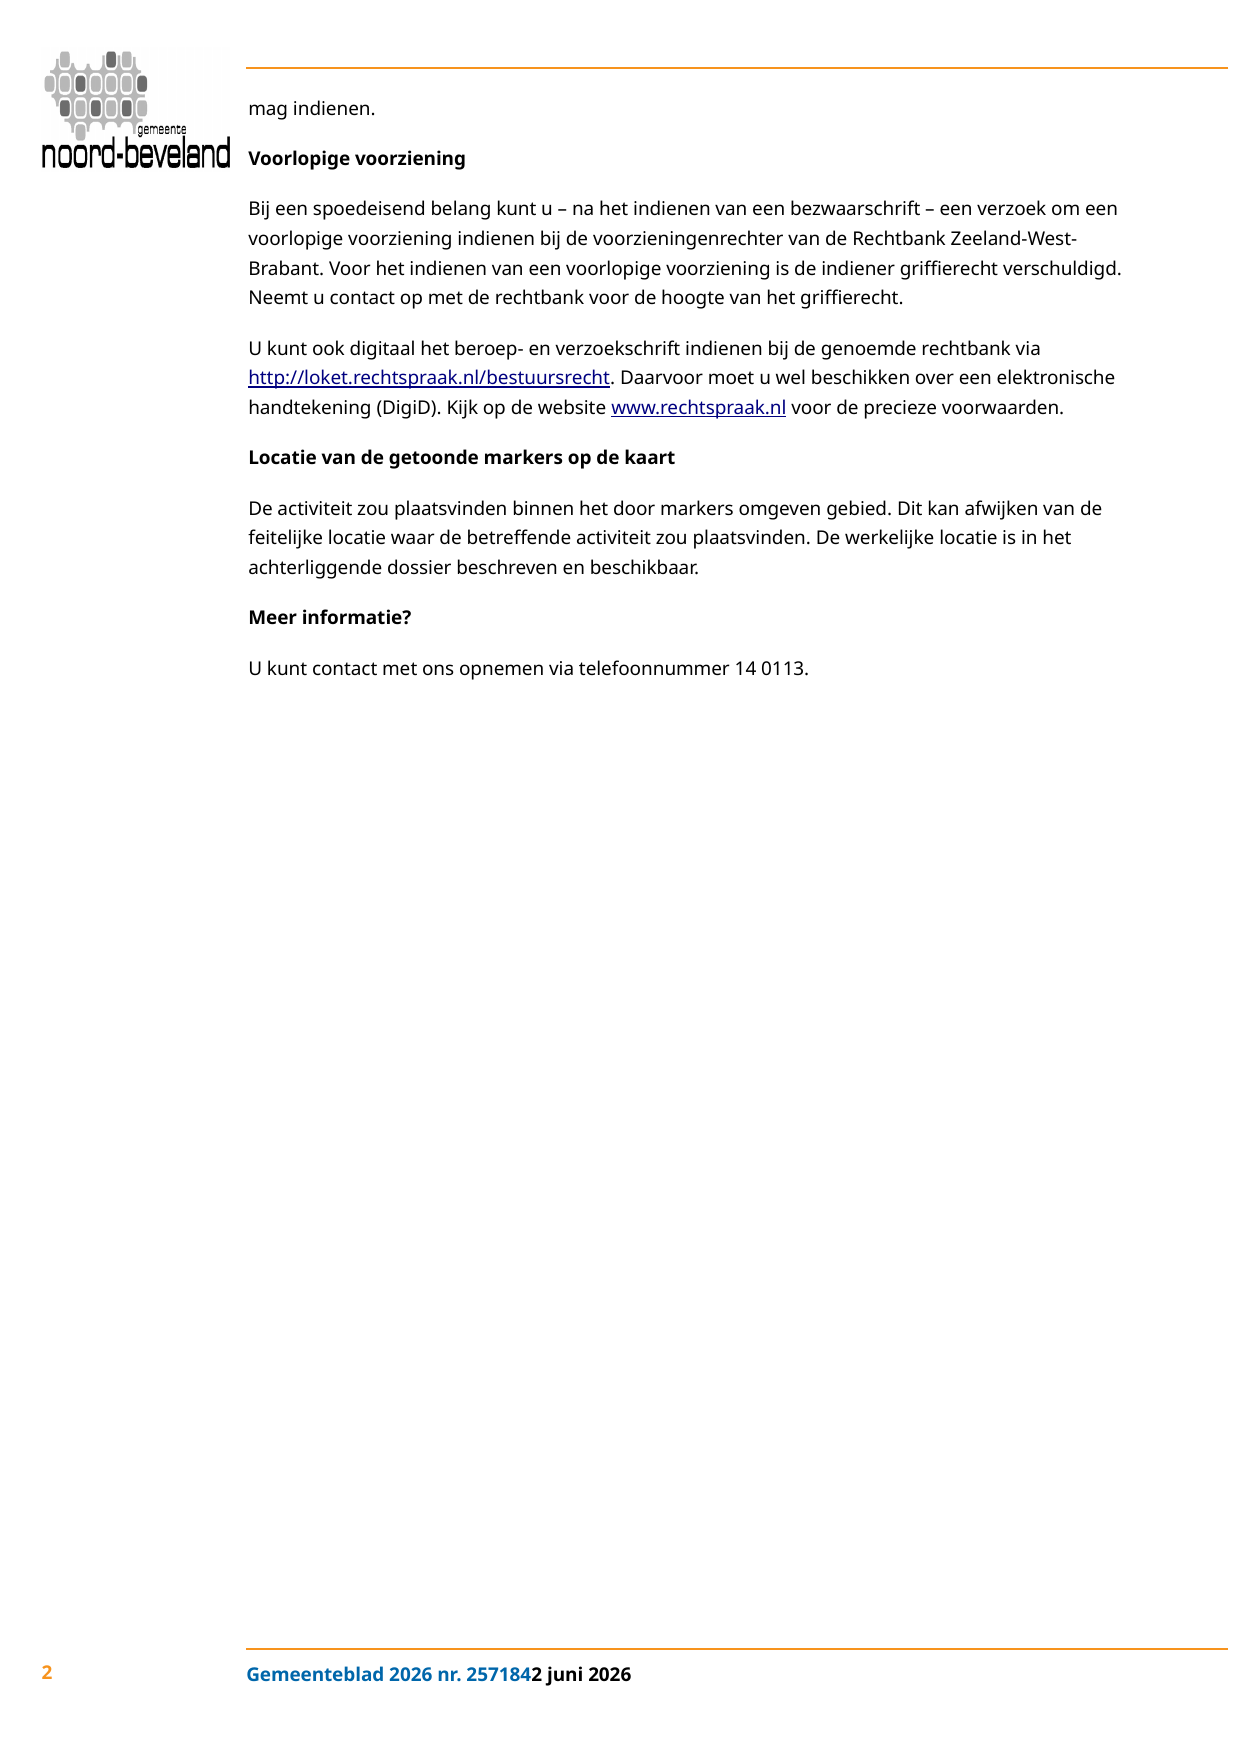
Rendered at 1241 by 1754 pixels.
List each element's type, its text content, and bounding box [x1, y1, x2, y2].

text Bij een spoedeisend belang kunt u – na het indienen van een bezwaarschrift – een verzoek om een voorlopige voorziening indienen bij de voorzieningenrechter van de Rechtbank Zeeland-West-Brabant. Voor het indienen van een voorlopige voorziening is de indiener griffierecht verschuldigd. Neemt u contact op met de rechtbank voor de hoogte van het griffierecht. [248, 196, 1152, 310]
text Voorlopige voorziening [248, 145, 1152, 171]
text Meer informatie? [248, 604, 1152, 630]
text mag indienen. [248, 95, 1152, 121]
text U kunt ook digitaal het beroep- en verzoekschrift indienen bij de genoemde rechtbank via http://loket.rechtspraak.nl/bestuursrecht. Daarvoor moet u wel beschikken over een elektronische handtekening (DigiD). Kijk op de website www.rechtspraak.nl voor de precieze voorwaarden. [248, 335, 1152, 420]
picture [41, 47, 231, 172]
text Locatie van de getoonde markers op de kaart [248, 444, 1152, 470]
text De activiteit zou plaatsvinden binnen het door markers omgeven gebied. Dit kan afwijken van de feitelijke locatie waar de betreffende activiteit zou plaatsvinden. De werkelijke locatie is in het achterliggende dossier beschreven en beschikbaar. [248, 495, 1152, 580]
text U kunt contact met ons opnemen via telefoonnummer 14 0113. [248, 655, 1152, 681]
